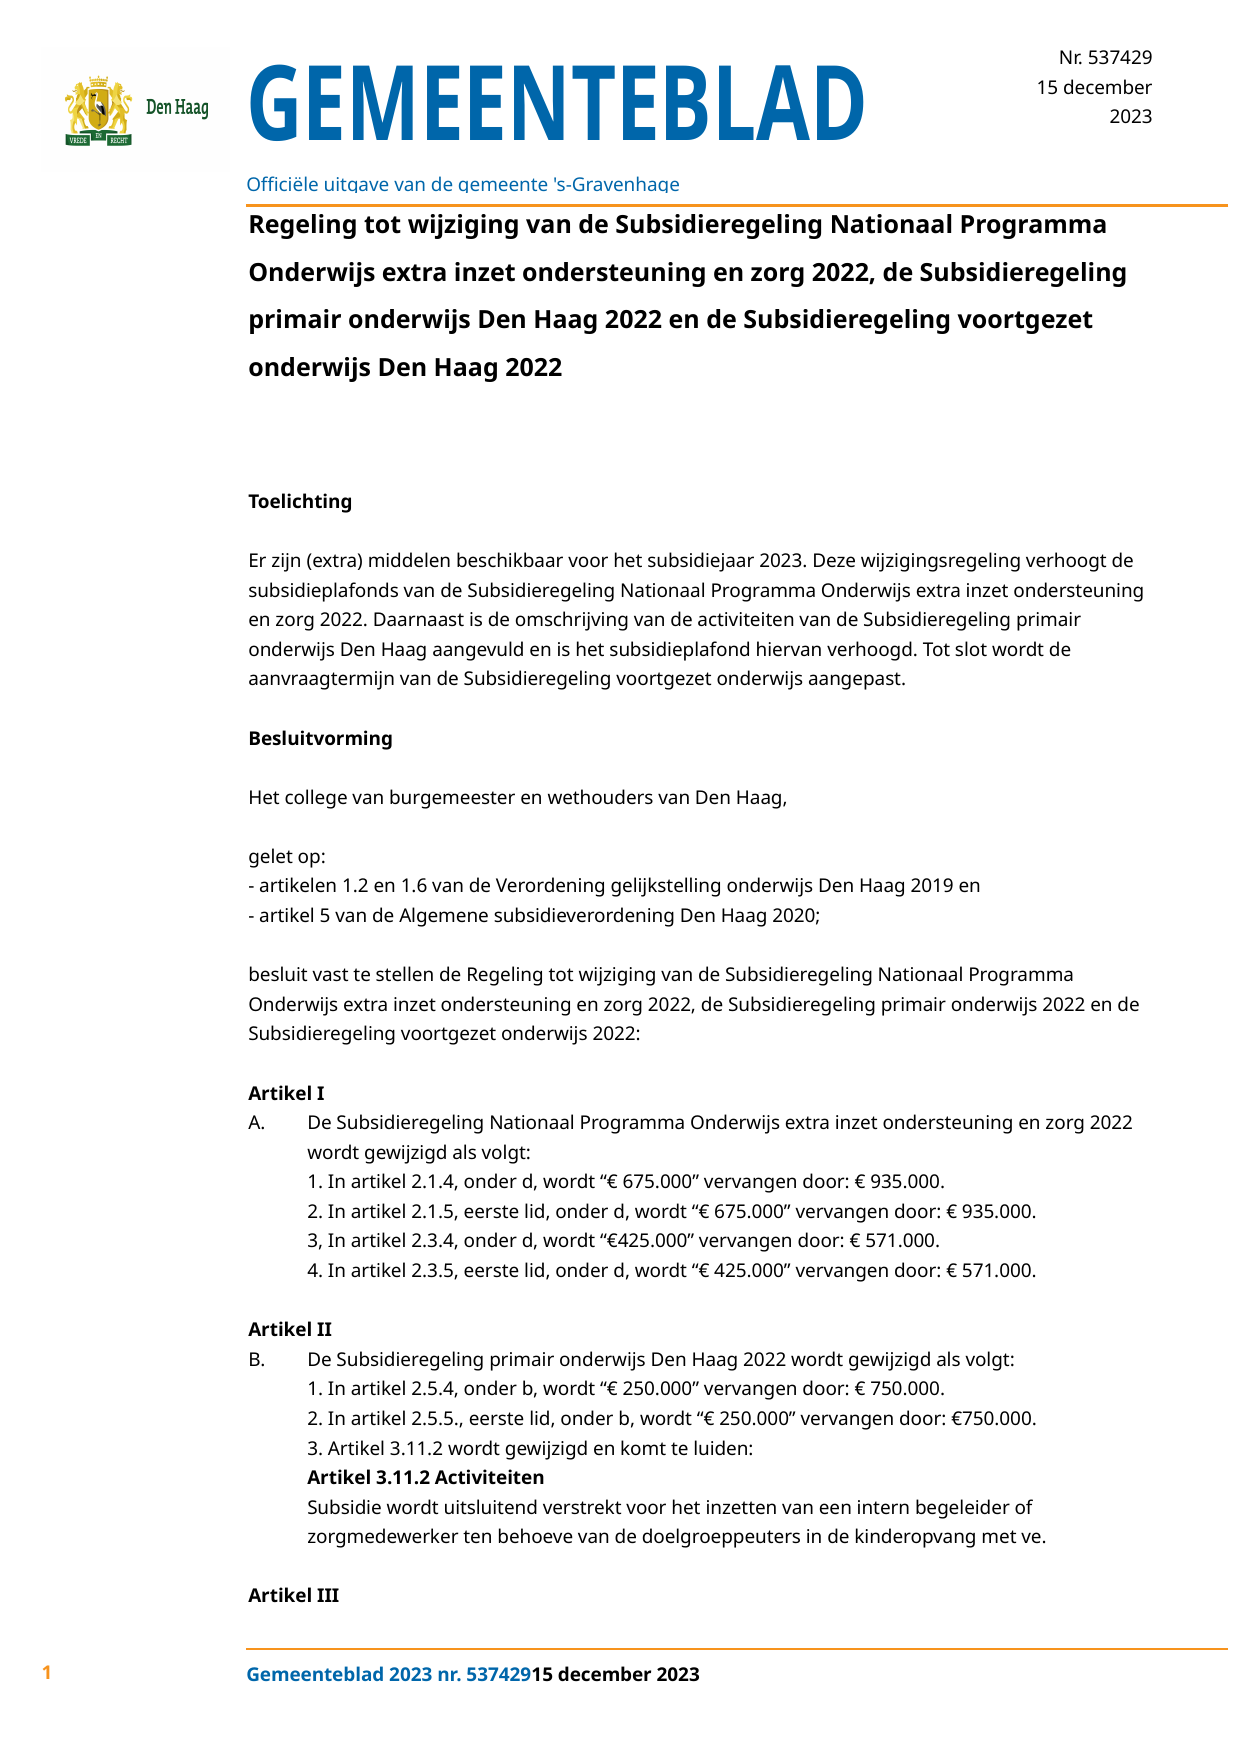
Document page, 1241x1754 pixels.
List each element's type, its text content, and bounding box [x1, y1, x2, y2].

list 1. In artikel 2.1.4, onder d, wordt “€ 675.000” vervangen door: € 935.000. [248, 1168, 1152, 1194]
text Artikel III [248, 1583, 1152, 1608]
text Artikel I [248, 1080, 1152, 1106]
list Artikel 3.11.2 Activiteiten [248, 1464, 1152, 1490]
list 2. In artikel 2.5.5., eerste lid, onder b, wordt “€ 250.000” vervangen door: €750.000. [248, 1405, 1152, 1431]
text gelet op: [248, 843, 1152, 869]
list De Subsidieregeling primair onderwijs Den Haag 2022 wordt gewijzigd als volgt: [248, 1346, 1152, 1372]
list 3. Artikel 3.11.2 wordt gewijzigd en komt te luiden: [248, 1435, 1152, 1461]
text Artikel II [248, 1316, 1152, 1342]
text Er zijn (extra) middelen beschikbaar voor het subsidiejaar 2023. Deze wijzigingsregeling verhoogt de subsidieplafonds van de Subsidieregeling Nationaal Programma Onderwijs extra inzet ondersteuning en zorg 2022. Daarnaast is de omschrijving van de activiteiten van de Subsidieregeling primair onderwijs Den Haag aangevuld en is het subsidieplafond hiervan verhoogd. Tot slot wordt de aanvraagtermijn van de Subsidieregeling voortgezet onderwijs aangepast. [248, 547, 1152, 691]
text Regeling tot wijziging van de Subsidieregeling Nationaal Programma Onderwijs extra inzet ondersteuning en zorg 2022, de Subsidieregeling primair onderwijs Den Haag 2022 en de Subsidieregeling voortgezet onderwijs Den Haag 2022 [248, 207, 1152, 384]
list Subsidie wordt uitsluitend verstrekt voor het inzetten van een intern begeleider of zorgmedewerker ten behoeve van de doelgroeppeuters in de kinderopvang met ve. [248, 1494, 1152, 1549]
text besluit vast te stellen de Regeling tot wijziging van de Subsidieregeling Nationaal Programma Onderwijs extra inzet ondersteuning en zorg 2022, de Subsidieregeling primair onderwijs 2022 en de Subsidieregeling voortgezet onderwijs 2022: [248, 961, 1152, 1046]
list 2. In artikel 2.1.5, eerste lid, onder d, wordt “€ 675.000” vervangen door: € 935.000. [248, 1198, 1152, 1224]
text - artikelen 1.2 en 1.6 van de Verordening gelijkstelling onderwijs Den Haag 2019 en [248, 873, 1152, 898]
text - artikel 5 van de Algemene subsidieverordening Den Haag 2020; [248, 902, 1152, 928]
picture [41, 47, 231, 172]
list 3, In artikel 2.3.4, onder d, wordt “€425.000” vervangen door: € 571.000. [248, 1228, 1152, 1253]
list 4. In artikel 2.3.5, eerste lid, onder d, wordt “€ 425.000” vervangen door: € 571.000. [248, 1257, 1152, 1283]
list De Subsidieregeling Nationaal Programma Onderwijs extra inzet ondersteuning en zorg 2022 wordt gewijzigd als volgt: [248, 1109, 1152, 1165]
list 1. In artikel 2.5.4, onder b, wordt “€ 250.000” vervangen door: € 750.000. [248, 1376, 1152, 1401]
text Besluitvorming [248, 725, 1152, 751]
text Het college van burgemeester en wethouders van Den Haag, [248, 784, 1152, 810]
text Toelichting [248, 488, 1152, 514]
